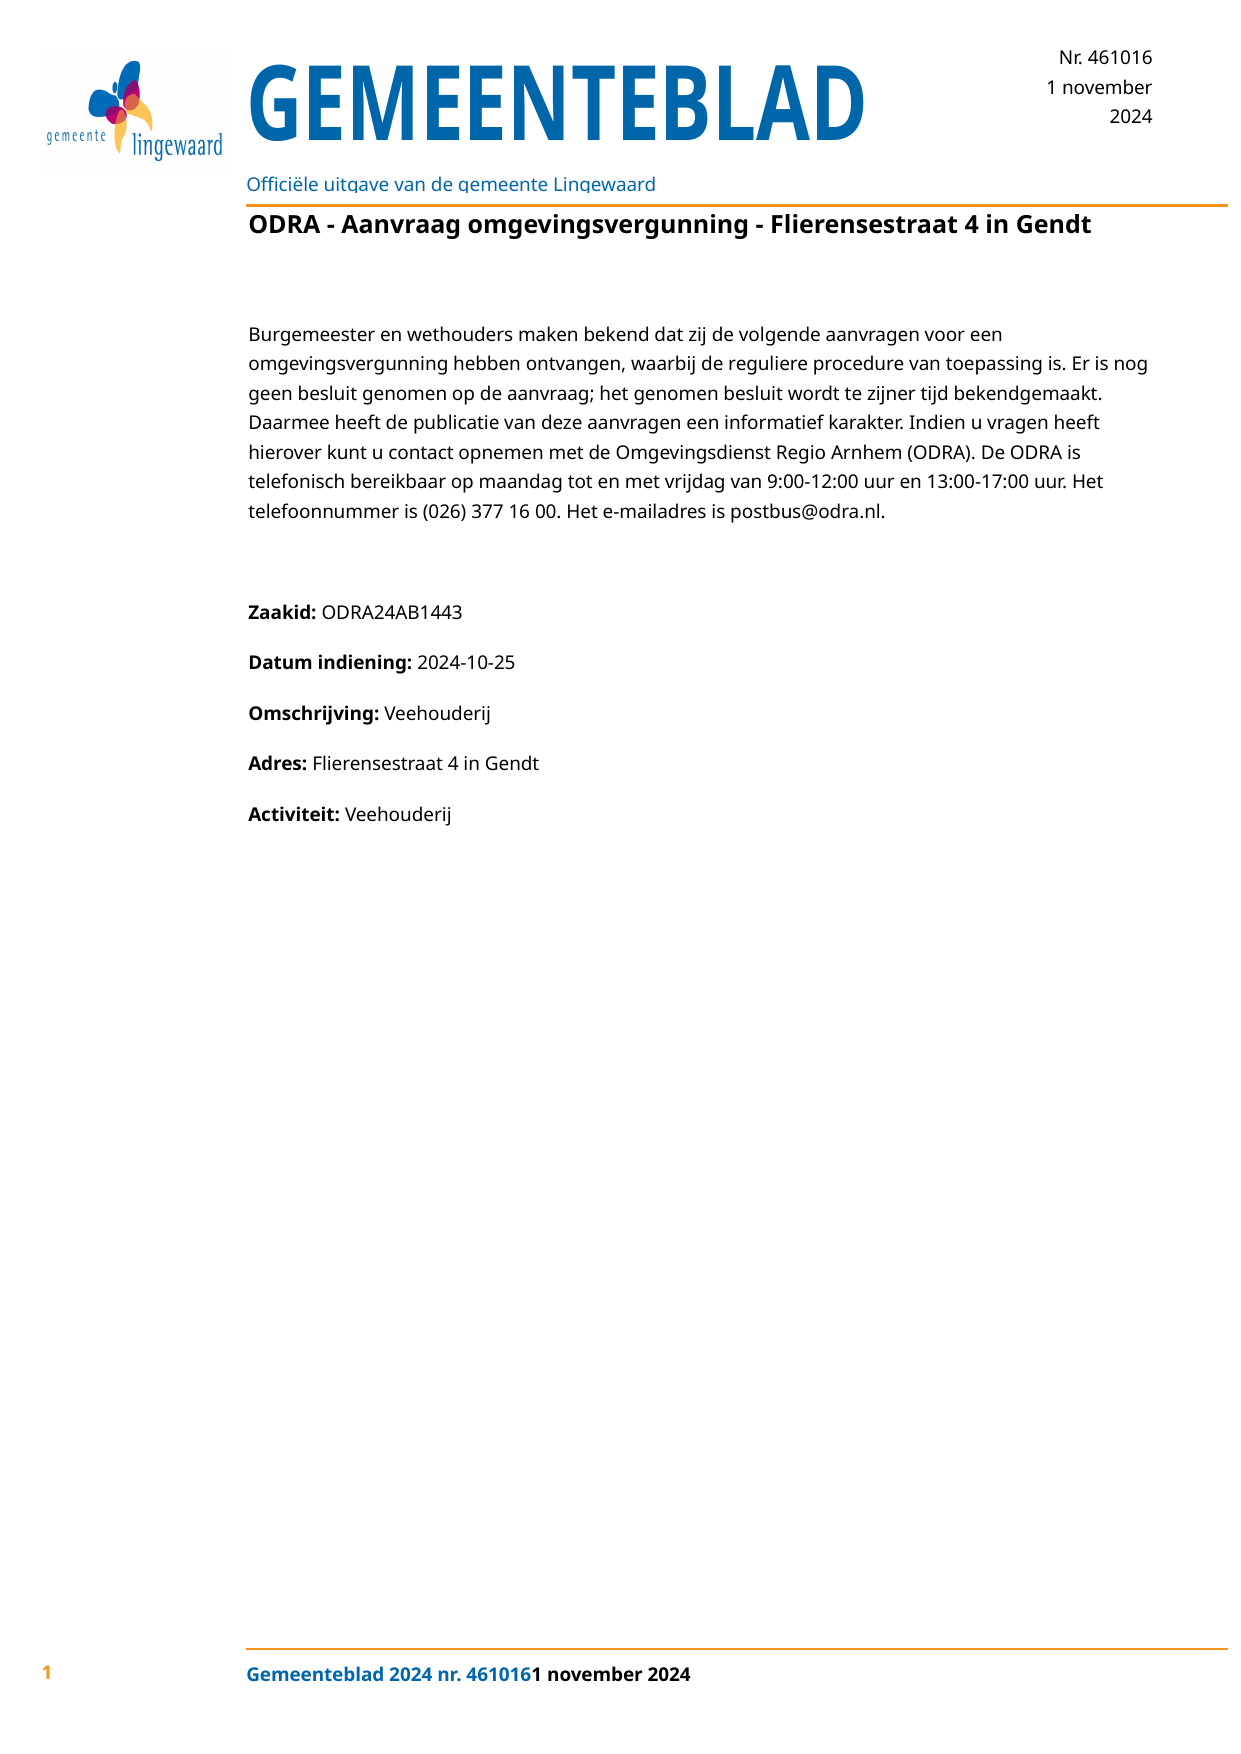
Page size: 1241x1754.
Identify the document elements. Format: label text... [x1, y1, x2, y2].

text ODRA - Aanvraag omgevingsvergunning - Flierensestraat 4 in Gendt [248, 207, 1152, 241]
text Omschrijving: Veehouderij [248, 700, 1152, 726]
text Burgemeester en wethouders maken bekend dat zij de volgende aanvragen voor een omgevingsvergunning hebben ontvangen, waarbij de reguliere procedure van toepassing is. Er is nog geen besluit genomen op de aanvraag; het genomen besluit wordt te zijner tijd bekendgemaakt. Daarmee heeft de publicatie van deze aanvragen een informatief karakter. Indien u vragen heeft hierover kunt u contact opnemen met de Omgevingsdienst Regio Arnhem (ODRA). De ODRA is telefonisch bereikbaar op maandag tot en met vrijdag van 9:00-12:00 uur en 13:00-17:00 uur. Het telefoonnummer is (026) 377 16 00. Het e-mailadres is postbus@odra.nl. [248, 321, 1152, 524]
text Activiteit: Veehouderij [248, 801, 1152, 826]
text Datum indiening: 2024-10-25 [248, 649, 1152, 675]
text Adres: Flierensestraat 4 in Gendt [248, 750, 1152, 776]
picture [41, 47, 231, 172]
text Zaakid: ODRA24AB1443 [248, 599, 1152, 625]
